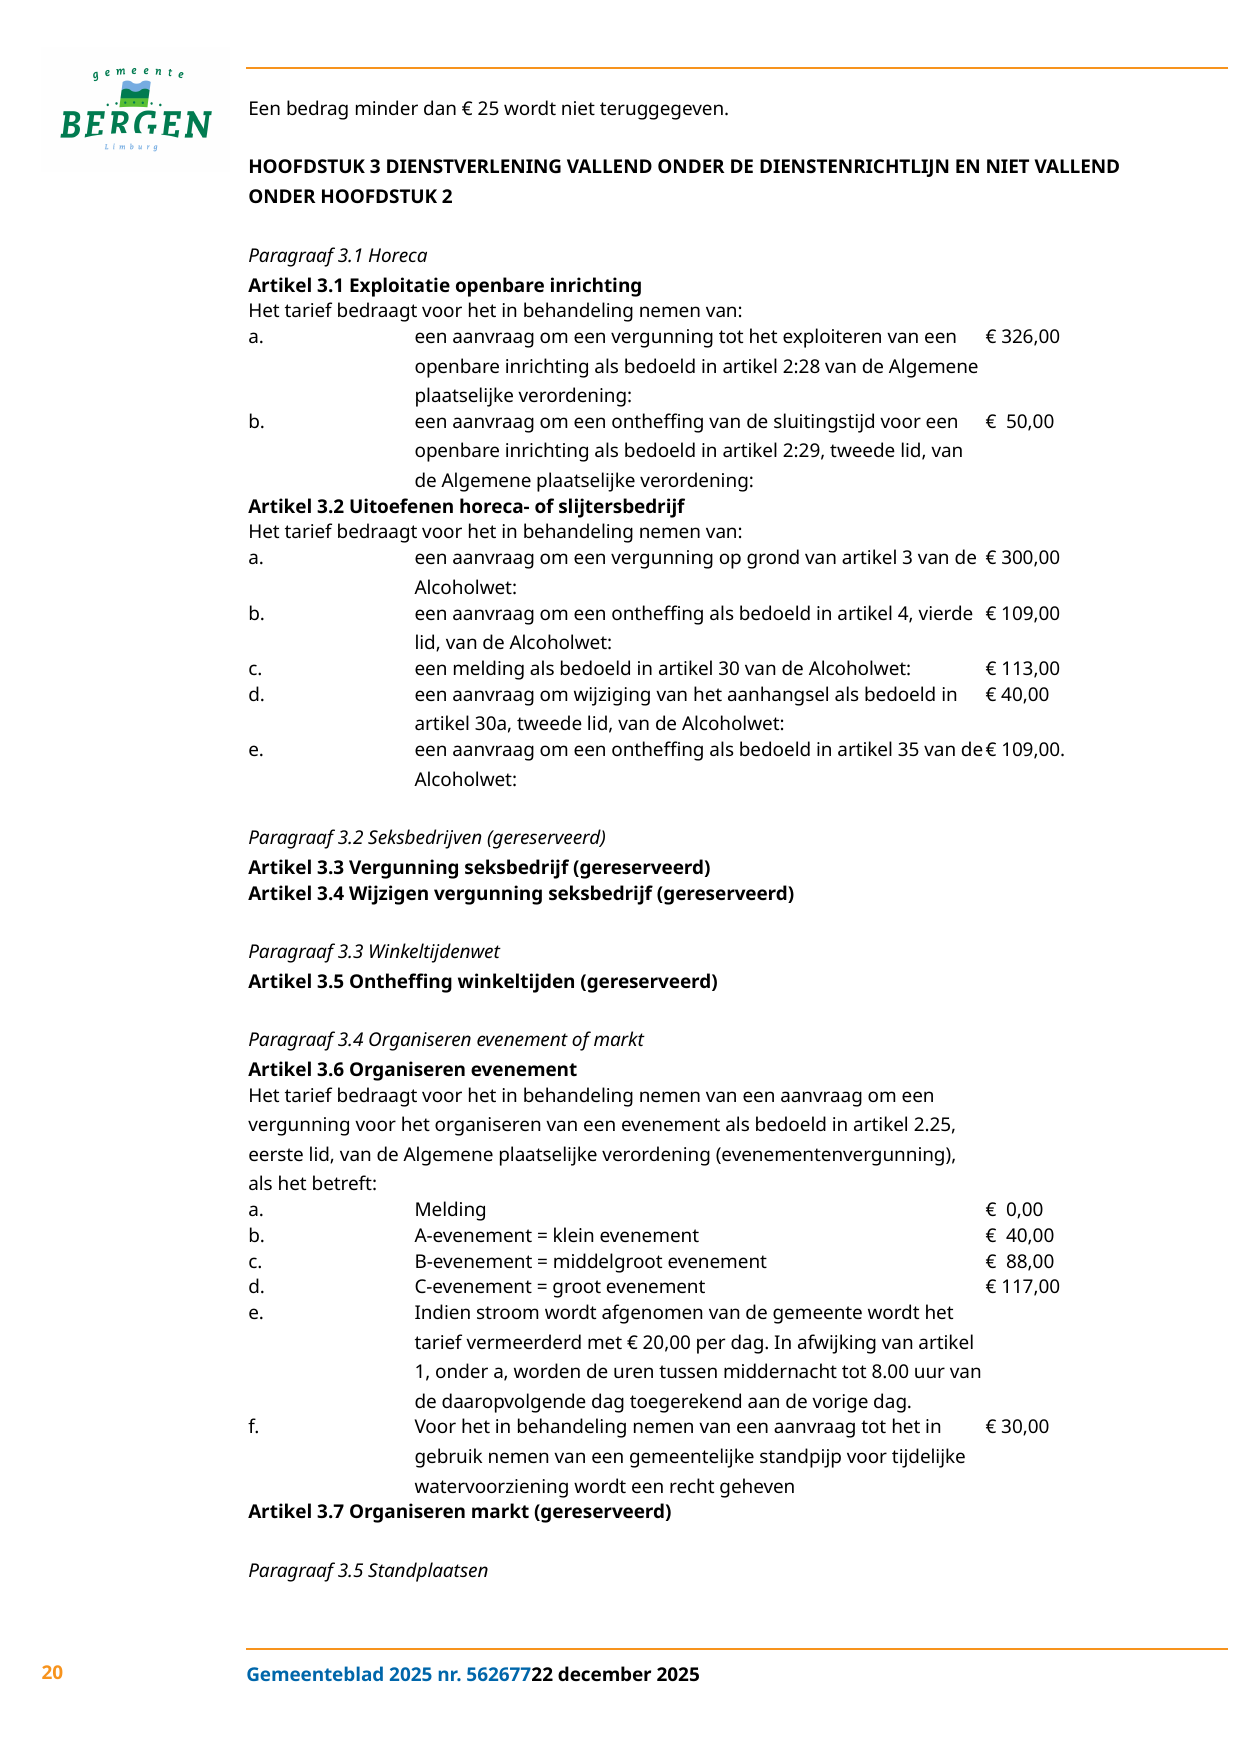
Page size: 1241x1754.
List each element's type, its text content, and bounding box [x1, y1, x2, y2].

table_cell € 88,00 [985, 1248, 1152, 1273]
table_cell e. [248, 736, 414, 791]
table_header Artikel 3.5 Ontheffing winkeltijden (gereserveerd) [248, 968, 954, 994]
table_cell f. [248, 1414, 414, 1499]
table_cell een aanvraag om een vergunning op grond van artikel 3 van de Alcoholwet: [414, 545, 985, 600]
table_cell € 326,00 [985, 323, 1152, 408]
table_header [954, 854, 1152, 880]
text Paragraaf 3.3 Winkeltijdenwet [248, 938, 1152, 964]
table_cell € 117,00 [985, 1274, 1152, 1299]
table_header Artikel 3.6 Organiseren evenement [248, 1056, 985, 1082]
table_cell Het tarief bedraagt voor het in behandeling nemen van: [248, 298, 985, 323]
table_cell een aanvraag om een vergunning tot het exploiteren van een openbare inrichting als bedoeld in artikel 2:28 van de Algemene plaatselijke verordening: [414, 323, 985, 408]
table_cell a. [248, 323, 414, 408]
table_cell € 30,00 [985, 1414, 1152, 1499]
table_cell c. [248, 1248, 414, 1273]
table_cell € 50,00 [985, 408, 1152, 493]
table_cell b. [248, 408, 414, 493]
table_header [985, 272, 1152, 297]
table_cell d. [248, 681, 414, 736]
table_cell Het tarief bedraagt voor het in behandeling nemen van een aanvraag om een vergunning voor het organiseren van een evenement als bedoeld in artikel 2.25, eerste lid, van de Algemene plaatselijke verordening (evenementenvergunning), als het betreft: [248, 1082, 985, 1196]
table_header [985, 1056, 1152, 1082]
table_cell d. [248, 1274, 414, 1299]
text Paragraaf 3.5 Standplaatsen [248, 1557, 1152, 1583]
table_cell C-evenement = groot evenement [414, 1274, 985, 1299]
table_cell Indien stroom wordt afgenomen van de gemeente wordt het tarief vermeerderd met € 20,00 per dag. In afwijking van artikel 1, onder a, worden de uren tussen middernacht tot 8.00 uur van de daaropvolgende dag toegerekend aan de vorige dag. [414, 1299, 985, 1414]
table_cell € 40,00 [985, 681, 1152, 736]
table_header [954, 968, 1152, 994]
table_cell Melding [414, 1196, 985, 1222]
text HOOFDSTUK 3 DIENSTVERLENING VALLEND ONDER DE DIENSTENRICHTLIJN EN NIET VALLEND ONDER HOOFDSTUK 2 [248, 153, 1152, 209]
table_cell a. [248, 545, 414, 600]
table_cell e. [248, 1299, 414, 1414]
table_cell Een bedrag minder dan € 25 wordt niet teruggegeven. [248, 95, 985, 121]
table_cell Artikel 3.7 Organiseren markt (gereserveerd) [248, 1499, 985, 1524]
table_cell een aanvraag om een ontheffing als bedoeld in artikel 4, vierde lid, van de Alcoholwet: [414, 600, 985, 655]
table_cell een aanvraag om een ontheffing als bedoeld in artikel 35 van de Alcoholwet: [414, 736, 985, 791]
table_cell b. [248, 600, 414, 655]
table_header Artikel 3.3 Vergunning seksbedrijf (gereserveerd) [248, 854, 954, 880]
table_cell € 109,00. [985, 736, 1152, 791]
table_cell [985, 1299, 1152, 1414]
picture [41, 47, 231, 172]
table_cell [985, 1499, 1152, 1524]
table_header Artikel 3.1 Exploitatie openbare inrichting [248, 272, 985, 297]
table_cell [985, 519, 1152, 544]
text Paragraaf 3.1 Horeca [248, 242, 1152, 268]
table_cell € 109,00 [985, 600, 1152, 655]
table_cell € 0,00 [985, 1196, 1152, 1222]
text Paragraaf 3.2 Seksbedrijven (gereserveerd) [248, 824, 1152, 850]
table_cell Artikel 3.4 Wijzigen vergunning seksbedrijf (gereserveerd) [248, 880, 954, 905]
table_cell een aanvraag om wijziging van het aanhangsel als bedoeld in artikel 30a, tweede lid, van de Alcoholwet: [414, 681, 985, 736]
table_cell a. [248, 1196, 414, 1222]
table_cell B-evenement = middelgroot evenement [414, 1248, 985, 1273]
table_cell b. [248, 1222, 414, 1248]
table_cell een melding als bedoeld in artikel 30 van de Alcoholwet: [414, 655, 985, 681]
table_cell [954, 880, 1152, 905]
table_cell een aanvraag om een ontheffing van de sluitingstijd voor een openbare inrichting als bedoeld in artikel 2:29, tweede lid, van de Algemene plaatselijke verordening: [414, 408, 985, 493]
table_cell Voor het in behandeling nemen van een aanvraag tot het in gebruik nemen van een gemeentelijke standpijp voor tijdelijke watervoorziening wordt een recht geheven [414, 1414, 985, 1499]
table_cell c. [248, 655, 414, 681]
table_cell [985, 1082, 1152, 1196]
table_cell € 300,00 [985, 545, 1152, 600]
table_cell [985, 95, 1152, 121]
table_cell [985, 493, 1152, 519]
table_cell [985, 298, 1152, 323]
table_cell € 40,00 [985, 1222, 1152, 1248]
table_cell Artikel 3.2 Uitoefenen horeca- of slijtersbedrijf [248, 493, 985, 519]
table_cell Het tarief bedraagt voor het in behandeling nemen van: [248, 519, 985, 544]
table_cell € 113,00 [985, 655, 1152, 681]
table_cell A-evenement = klein evenement [414, 1222, 985, 1248]
text Paragraaf 3.4 Organiseren evenement of markt [248, 1026, 1152, 1052]
